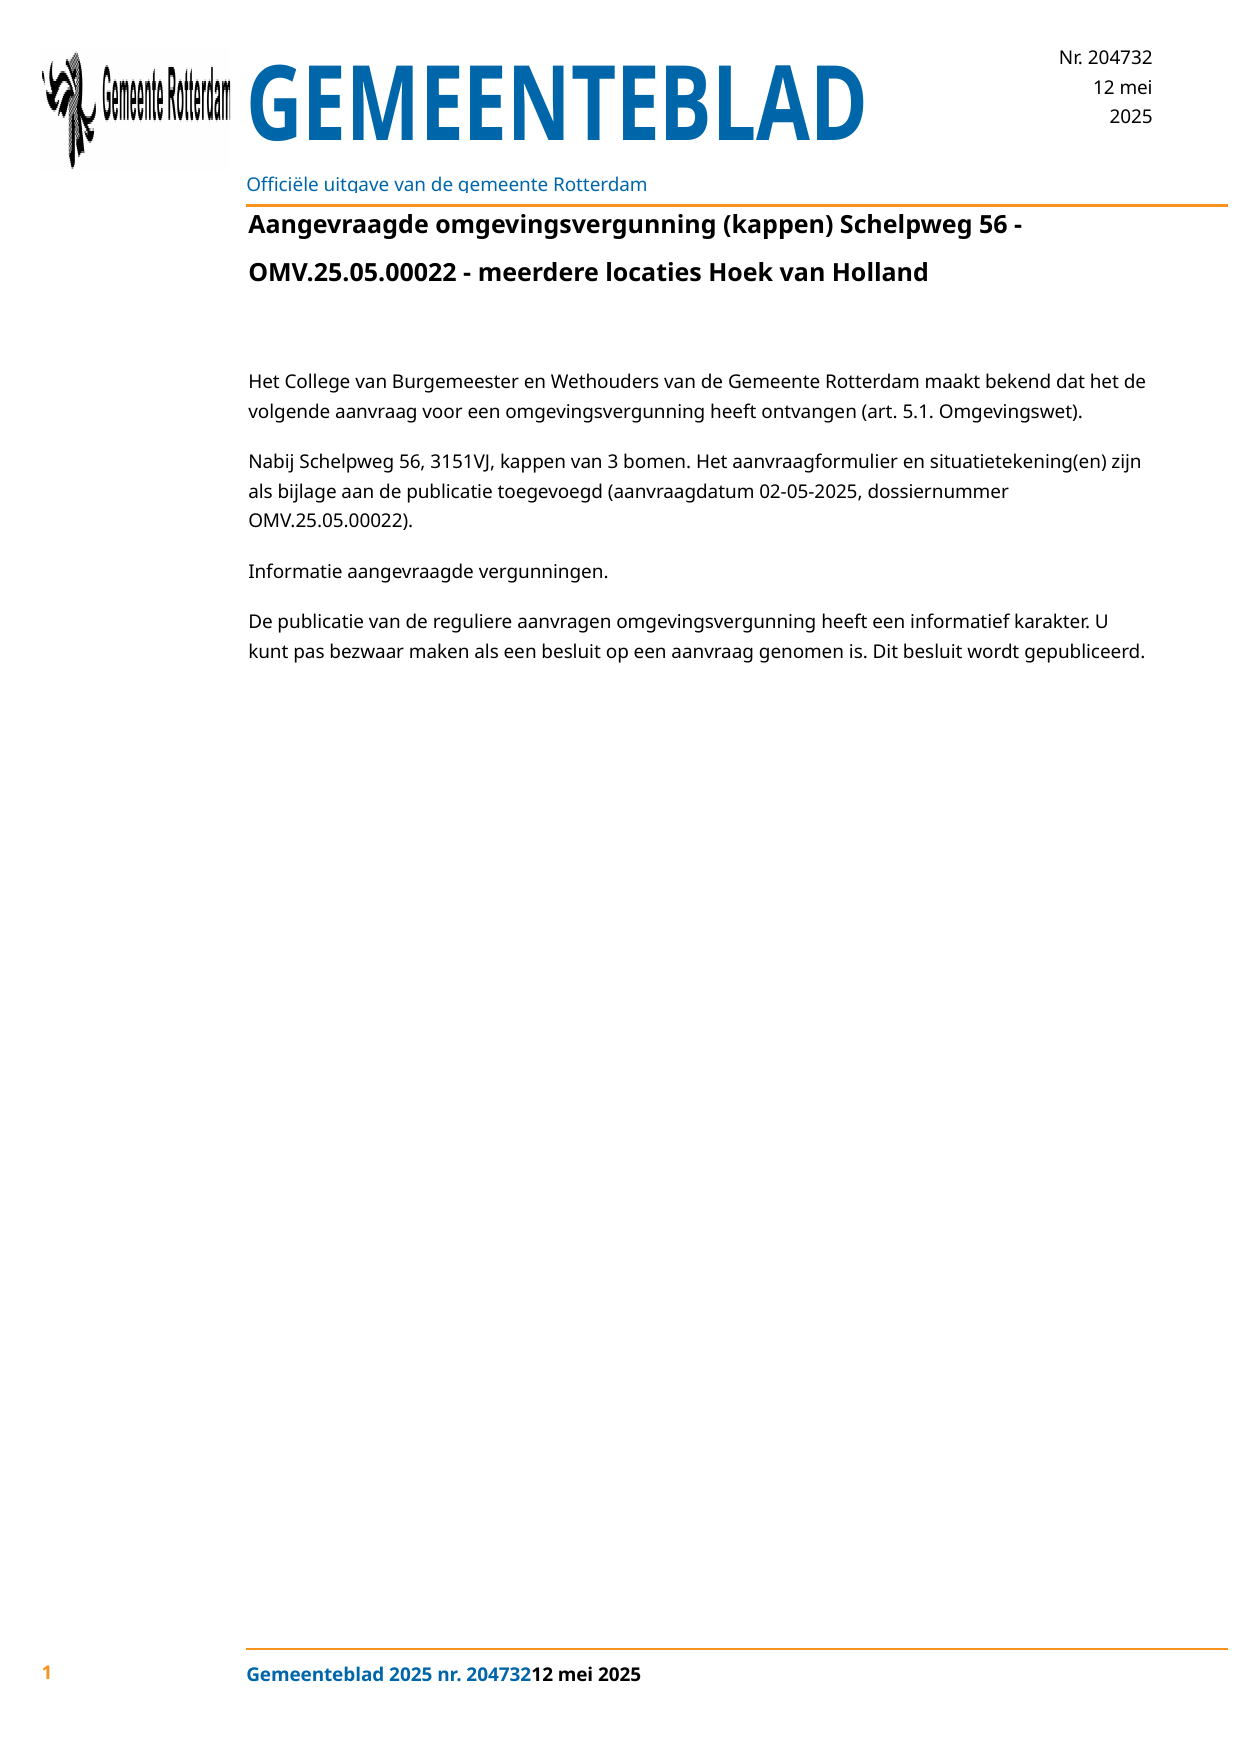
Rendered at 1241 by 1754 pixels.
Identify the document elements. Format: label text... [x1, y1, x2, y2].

text Informatie aangevraagde vergunningen. [248, 558, 1152, 584]
picture [41, 47, 231, 172]
text Nabij Schelpweg 56, 3151VJ, kappen van 3 bomen. Het aanvraagformulier en situatietekening(en) zijn als bijlage aan de publicatie toegevoegd (aanvraagdatum 02-05-2025, dossiernummer OMV.25.05.00022). [248, 448, 1152, 533]
text De publicatie van de reguliere aanvragen omgevingsvergunning heeft een informatief karakter. U kunt pas bezwaar maken als een besluit op een aanvraag genomen is. Dit besluit wordt gepubliceerd. [248, 608, 1152, 664]
text Aangevraagde omgevingsvergunning (kappen) Schelpweg 56 - OMV.25.05.00022 - meerdere locaties Hoek van Holland [248, 207, 1152, 288]
text Het College van Burgemeester en Wethouders van de Gemeente Rotterdam maakt bekend dat het de volgende aanvraag voor een omgevingsvergunning heeft ontvangen (art. 5.1. Omgevingswet). [248, 368, 1152, 424]
